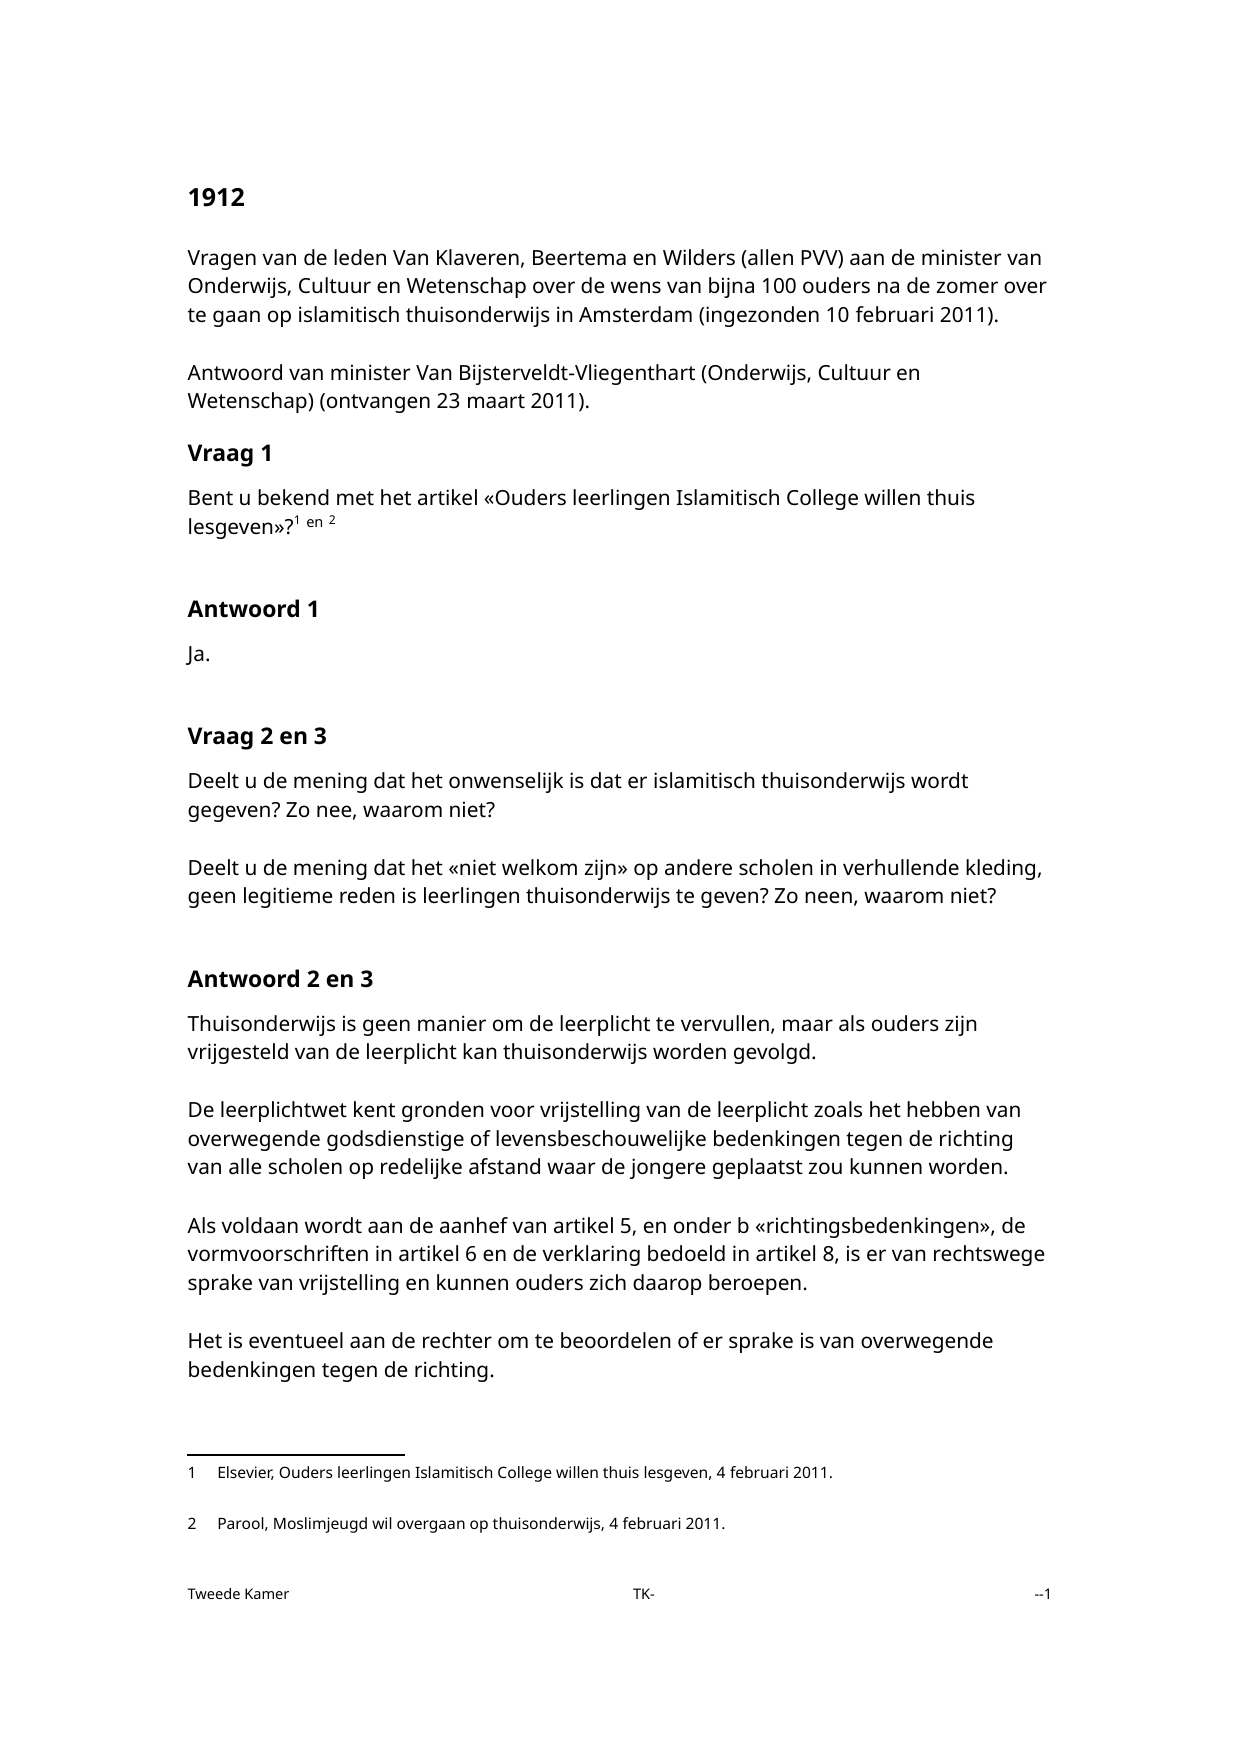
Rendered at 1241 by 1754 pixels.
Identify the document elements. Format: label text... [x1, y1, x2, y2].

text Thuisonderwijs is geen manier om de leerplicht te vervullen, maar als ouders zijn vrijgesteld van de leerplicht kan thuisonderwijs worden gevolgd. [187, 1009, 1053, 1066]
text Ja. [187, 639, 1053, 667]
text Het is eventueel aan de rechter om te beoordelen of er sprake is van overwegende bedenkingen tegen de richting. [187, 1326, 1053, 1383]
subtitle Vraag 2 en 3 [187, 720, 1053, 751]
subtitle Antwoord 1 [187, 593, 1053, 624]
text Als voldaan wordt aan de aanhef van artikel 5, en onder b «richtingsbedenkingen», de vormvoorschriften in artikel 6 en de verklaring bedoeld in artikel 8, is er van rechtswege sprake van vrijstelling en kunnen ouders zich daarop beroepen. [187, 1211, 1053, 1296]
subtitle Vraag 1 [187, 437, 1053, 468]
text Deelt u de mening dat het «niet welkom zijn» op andere scholen in verhullende kleding, geen legitieme reden is leerlingen thuisonderwijs te geven? Zo neen, waarom niet? [187, 853, 1053, 910]
text De leerplichtwet kent gronden voor vrijstelling van de leerplicht zoals het hebben van overwegende godsdienstige of levensbeschouwelijke bedenkingen tegen de richting van alle scholen op redelijke afstand waar de jongere geplaatst zou kunnen worden. [187, 1096, 1053, 1181]
text Parool, Moslimjeugd wil overgaan op thuisonderwijs, 4 februari 2011. [187, 1506, 1053, 1534]
text Elsevier, Ouders leerlingen Islamitisch College willen thuis lesgeven, 4 februari 2011. [187, 1447, 1053, 1476]
subtitle Antwoord 2 en 3 [187, 962, 1053, 994]
text Deelt u de mening dat het onwenselijk is dat er islamitisch thuisonderwijs wordt gegeven? Zo nee, waarom niet? [187, 766, 1053, 823]
text 1912 [187, 179, 1053, 213]
text Bent u bekend met het artikel «Ouders leerlingen Islamitisch College willen thuis lesgeven»? en [187, 483, 1053, 540]
text Vragen van de leden Van Klaveren, Beertema en Wilders (allen PVV) aan de minister van Onderwijs, Cultuur en Wetenschap over de wens van bijna 100 ouders na de zomer over te gaan op islamitisch thuisonderwijs in Amsterdam (ingezonden 10 februari 2011). [187, 243, 1053, 328]
text Antwoord van minister Van Bijsterveldt-Vliegenthart (Onderwijs, Cultuur en Wetenschap) (ontvangen 23 maart 2011). [187, 358, 1053, 415]
